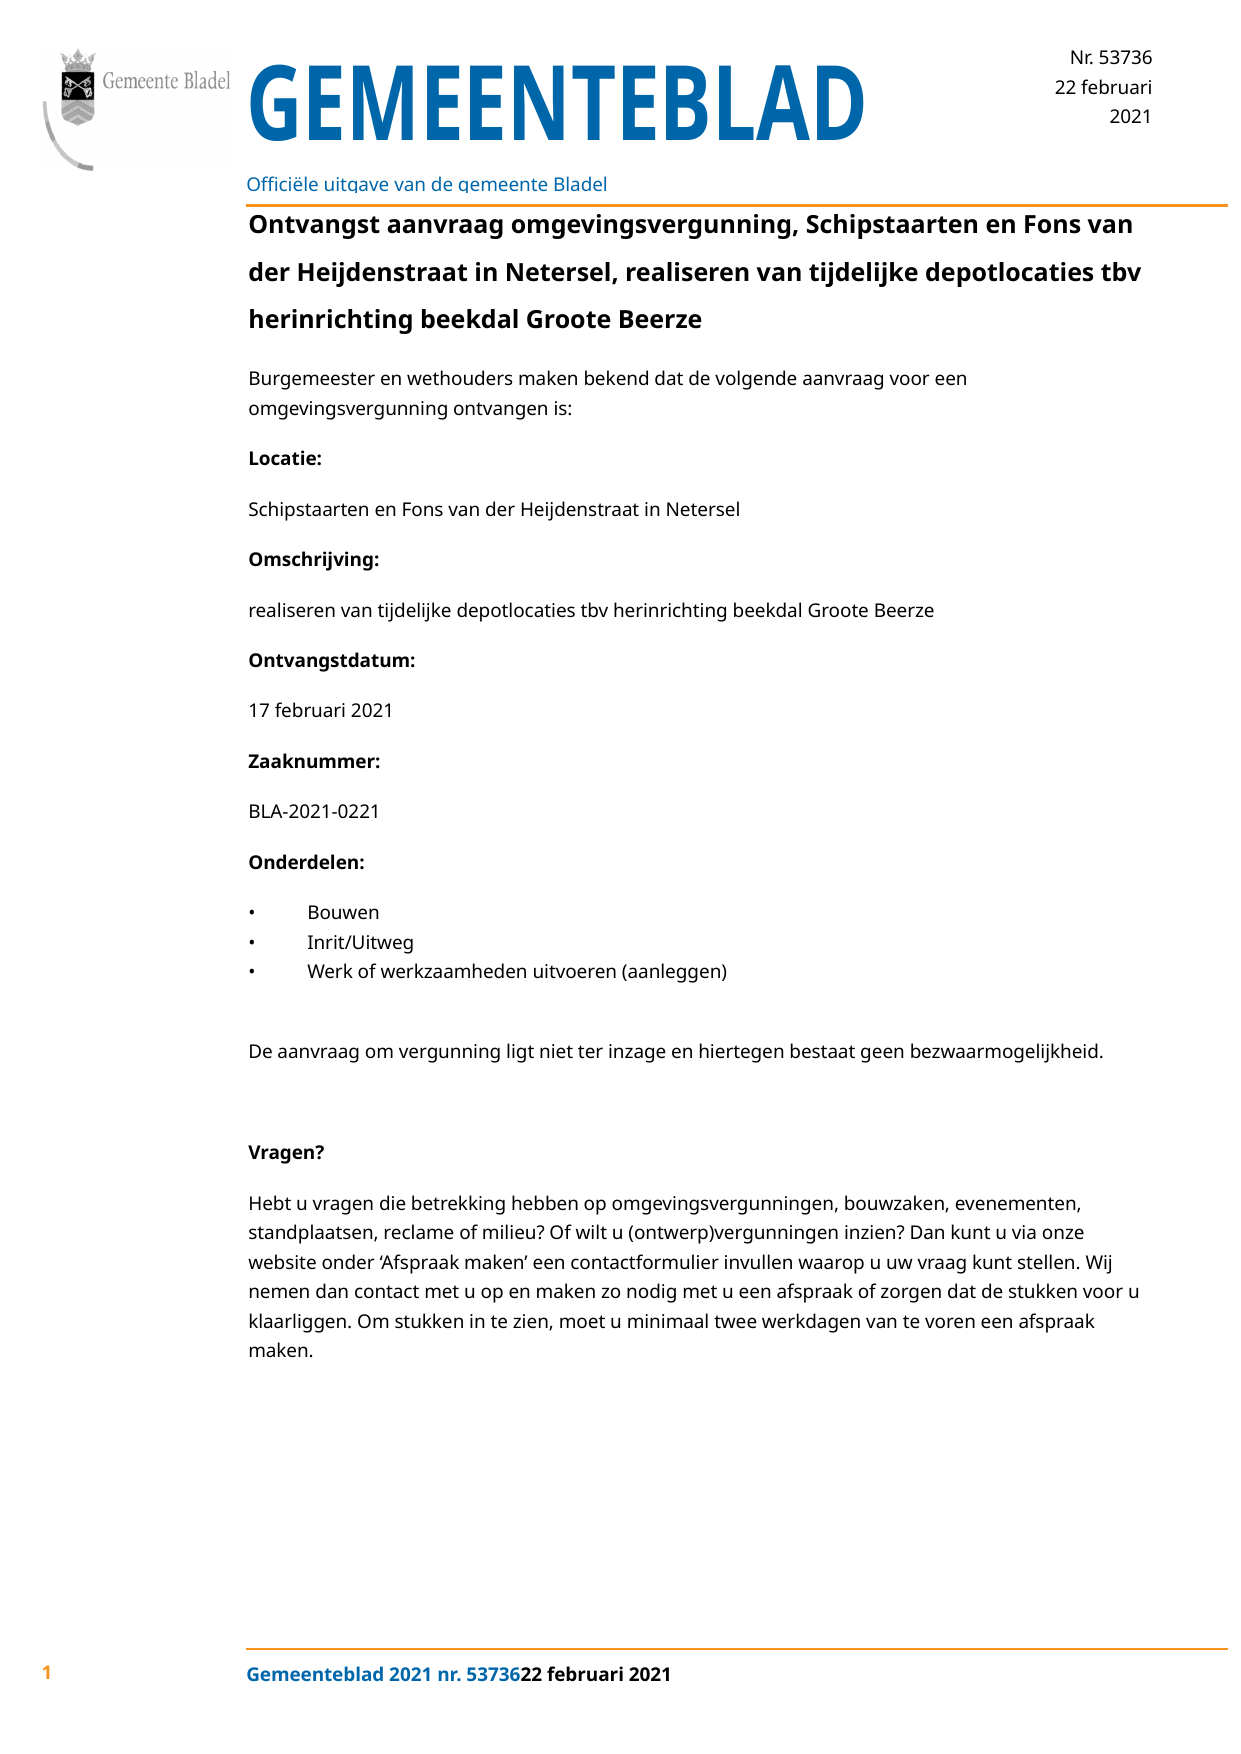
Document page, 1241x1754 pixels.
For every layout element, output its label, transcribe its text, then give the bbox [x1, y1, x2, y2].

text Onderdelen: [248, 849, 1152, 874]
list Bouwen [248, 899, 1152, 925]
list Werk of werkzaamheden uitvoeren (aanleggen) [248, 958, 1152, 984]
text Zaaknummer: [248, 748, 1152, 774]
picture [41, 47, 231, 172]
text Schipstaarten en Fons van der Heijdenstraat in Netersel [248, 496, 1152, 522]
text 17 februari 2021 [248, 698, 1152, 723]
text Ontvangst aanvraag omgevingsvergunning, Schipstaarten en Fons van der Heijdenstraat in Netersel, realiseren van tijdelijke depotlocaties tbv herinrichting beekdal Groote Beerze [248, 207, 1152, 336]
text realiseren van tijdelijke depotlocaties tbv herinrichting beekdal Groote Beerze [248, 597, 1152, 622]
text Omschrijving: [248, 546, 1152, 572]
text Locatie: [248, 446, 1152, 471]
text BLA-2021-0221 [248, 798, 1152, 824]
text Vragen? [248, 1139, 1152, 1165]
text Hebt u vragen die betrekking hebben op omgevingsvergunningen, bouwzaken, evenementen, standplaatsen, reclame of milieu? Of wilt u (ontwerp)vergunningen inzien? Dan kunt u via onze website onder ‘Afspraak maken’ een contactformulier invullen waarop u uw vraag kunt stellen. Wij nemen dan contact met u op en maken zo nodig met u een afspraak of zorgen dat de stukken voor u klaarliggen. Om stukken in te zien, moet u minimaal twee werkdagen van te voren een afspraak maken. [248, 1190, 1152, 1363]
list Inrit/Uitweg [248, 929, 1152, 954]
text Ontvangstdatum: [248, 647, 1152, 673]
text Burgemeester en wethouders maken bekend dat de volgende aanvraag voor een omgevingsvergunning ontvangen is: [248, 366, 1152, 421]
text De aanvraag om vergunning ligt niet ter inzage en hiertegen bestaat geen bezwaarmogelijkheid. [248, 1038, 1152, 1064]
